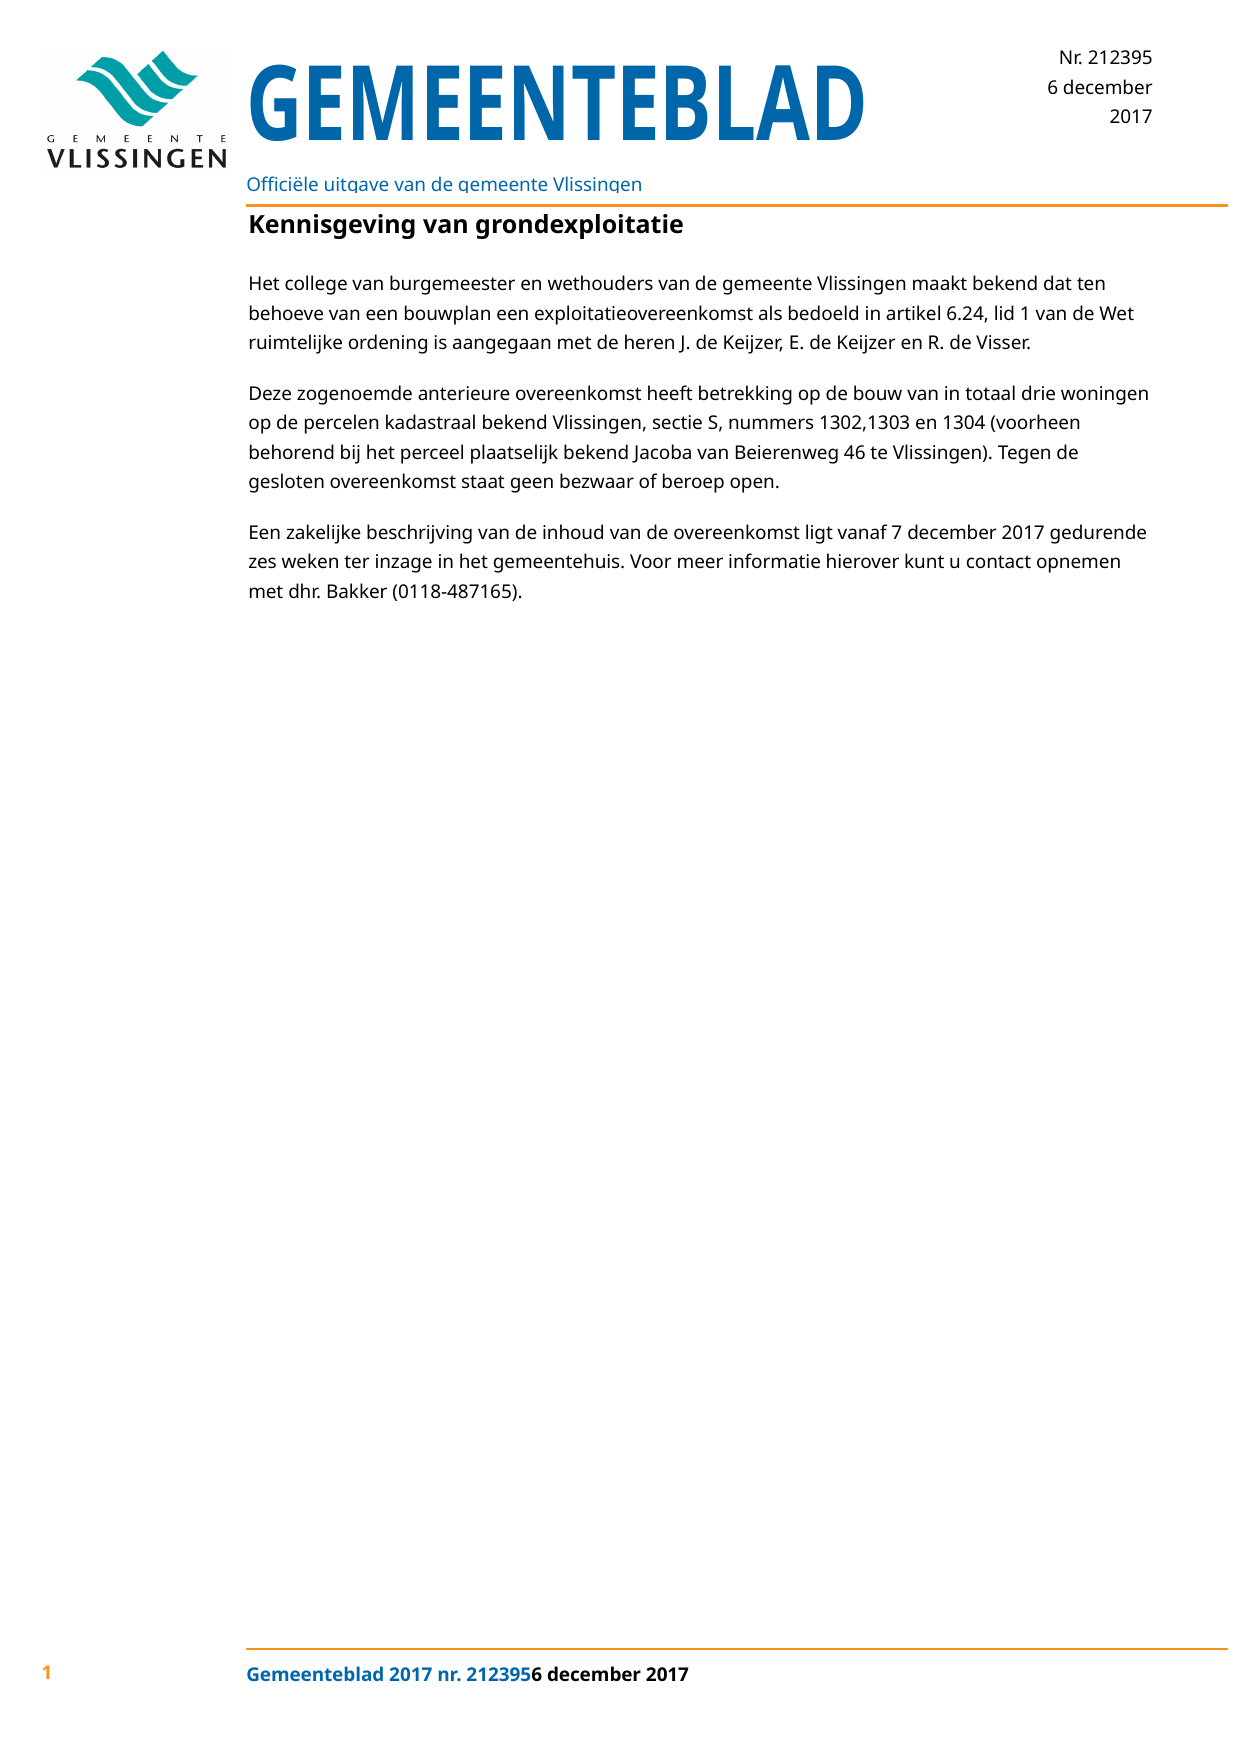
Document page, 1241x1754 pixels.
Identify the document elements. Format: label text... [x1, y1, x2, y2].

text Kennisgeving van grondexploitatie [248, 207, 1152, 241]
text Het college van burgemeester en wethouders van de gemeente Vlissingen maakt bekend dat ten behoeve van een bouwplan een exploitatieovereenkomst als bedoeld in artikel 6.24, lid 1 van de Wet ruimtelijke ordening is aangegaan met de heren J. de Keijzer, E. de Keijzer en R. de Visser. [248, 270, 1152, 355]
text Een zakelijke beschrijving van de inhoud van de overeenkomst ligt vanaf 7 december 2017 gedurende zes weken ter inzage in het gemeentehuis. Voor meer informatie hierover kunt u contact opnemen met dhr. Bakker (0118-487165). [248, 519, 1152, 604]
text Deze zogenoemde anterieure overeenkomst heeft betrekking op de bouw van in totaal drie woningen op de percelen kadastraal bekend Vlissingen, sectie S, nummers 1302,1303 en 1304 (voorheen behorend bij het perceel plaatselijk bekend Jacoba van Beierenweg 46 te Vlissingen). Tegen de gesloten overeenkomst staat geen bezwaar of beroep open. [248, 380, 1152, 494]
picture [41, 47, 231, 172]
